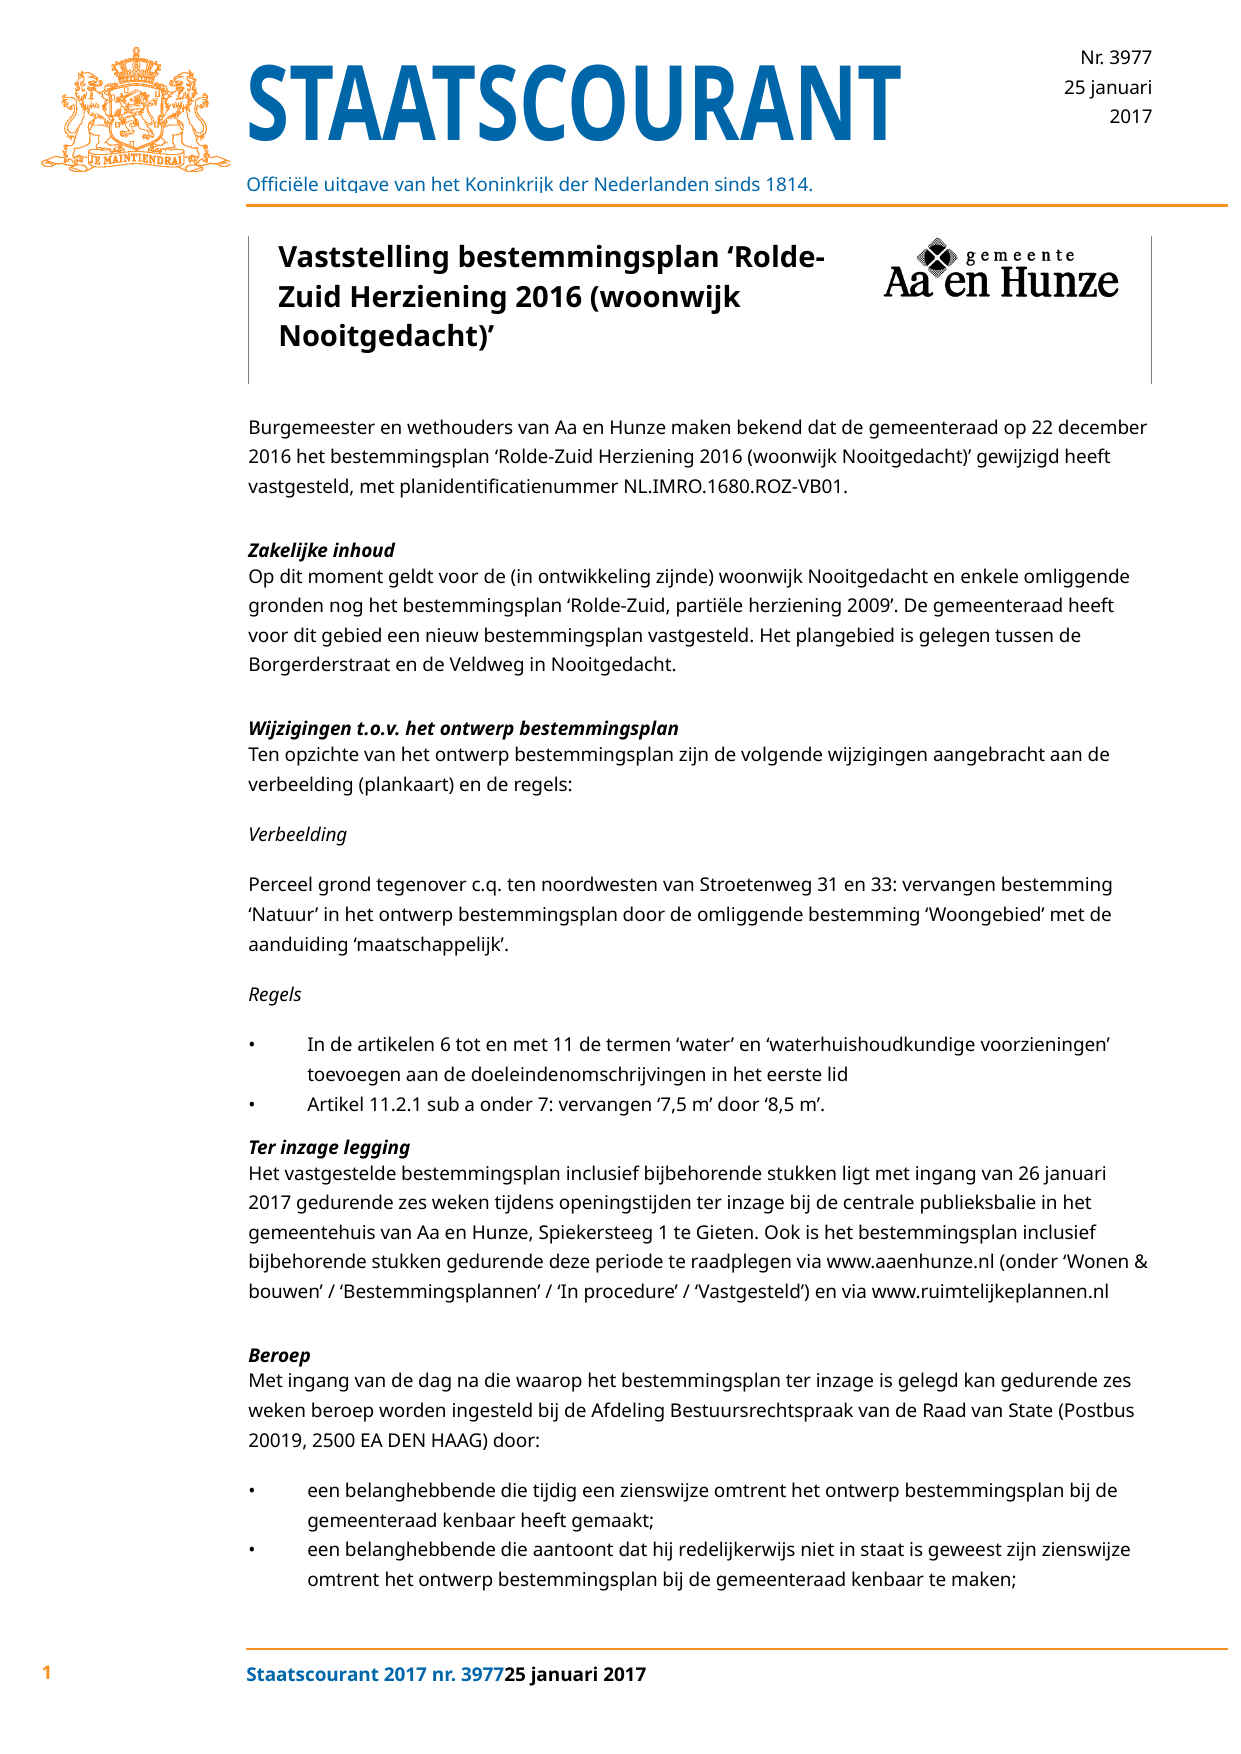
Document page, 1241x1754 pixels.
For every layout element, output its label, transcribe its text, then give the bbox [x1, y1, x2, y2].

text Perceel grond tegenover c.q. ten noordwesten van Stroetenweg 31 en 33: vervangen bestemming ‘Natuur’ in het ontwerp bestemmingsplan door de omliggende bestemming ‘Woongebied’ met de aanduiding ‘maatschappelijk’. [248, 872, 1152, 957]
table_header Vaststelling bestemmingsplan ‘Rolde-Zuid Herziening 2016 (woonwijk Nooitgedacht)’ [249, 236, 850, 384]
picture [882, 236, 1119, 298]
list In de artikelen 6 tot en met 11 de termen ‘water’ en ‘waterhuishoudkundige voorzieningen’ toevoegen aan de doeleindenomschrijvingen in het eerste lid [248, 1032, 1152, 1087]
picture [41, 47, 231, 172]
text Beroep [248, 1342, 1152, 1368]
list een belanghebbende die aantoont dat hij redelijkerwijs niet in staat is geweest zijn zienswijze omtrent het ontwerp bestemmingsplan bij de gemeenteraad kenbaar te maken; [248, 1536, 1152, 1592]
text Op dit moment geldt voor de (in ontwikkeling zijnde) woonwijk Nooitgedacht en enkele omliggende gronden nog het bestemmingsplan ‘Rolde-Zuid, partiële herziening 2009’. De gemeenteraad heeft voor dit gebied een nieuw bestemmingsplan vastgesteld. Het plangebied is gelegen tussen de Borgerderstraat en de Veldweg in Nooitgedacht. [248, 563, 1152, 677]
list Artikel 11.2.1 sub a onder 7: vervangen ‘7,5 m’ door ‘8,5 m’. [248, 1091, 1152, 1117]
list een belanghebbende die tijdig een zienswijze omtrent het ontwerp bestemmingsplan bij de gemeenteraad kenbaar heeft gemaakt; [248, 1477, 1152, 1533]
text Wijzigingen t.o.v. het ontwerp bestemmingsplan [248, 716, 1152, 741]
text Ter inzage legging [248, 1134, 1152, 1160]
text Burgemeester en wethouders van Aa en Hunze maken bekend dat de gemeenteraad op 22 december 2016 het bestemmingsplan ‘Rolde-Zuid Herziening 2016 (woonwijk Nooitgedacht)’ gewijzigd heeft vastgesteld, met planidentificatienummer NL.IMRO.1680.ROZ-VB01. [248, 414, 1152, 499]
text Verbeelding [248, 821, 1152, 847]
table_header [850, 236, 1151, 384]
text Zakelijke inhoud [248, 537, 1152, 563]
text Ten opzichte van het ontwerp bestemmingsplan zijn de volgende wijzigingen aangebracht aan de verbeelding (plankaart) en de regels: [248, 741, 1152, 797]
text Het vastgestelde bestemmingsplan inclusief bijbehorende stukken ligt met ingang van 26 januari 2017 gedurende zes weken tijdens openingstijden ter inzage bij de centrale publieksbalie in het gemeentehuis van Aa en Hunze, Spiekersteeg 1 te Gieten. Ook is het bestemmingsplan inclusief bijbehorende stukken gedurende deze periode te raadplegen via www.aaenhunze.nl (onder ‘Wonen & bouwen’ / ‘Bestemmingsplannen’ / ‘In procedure’ / ‘Vastgesteld’) en via www.ruimtelijkeplannen.nl [248, 1160, 1152, 1304]
text Met ingang van de dag na die waarop het bestemmingsplan ter inzage is gelegd kan gedurende zes weken beroep worden ingesteld bij de Afdeling Bestuursrechtspraak van de Raad van State (Postbus 20019, 2500 EA DEN HAAG) door: [248, 1368, 1152, 1453]
text Regels [248, 981, 1152, 1007]
